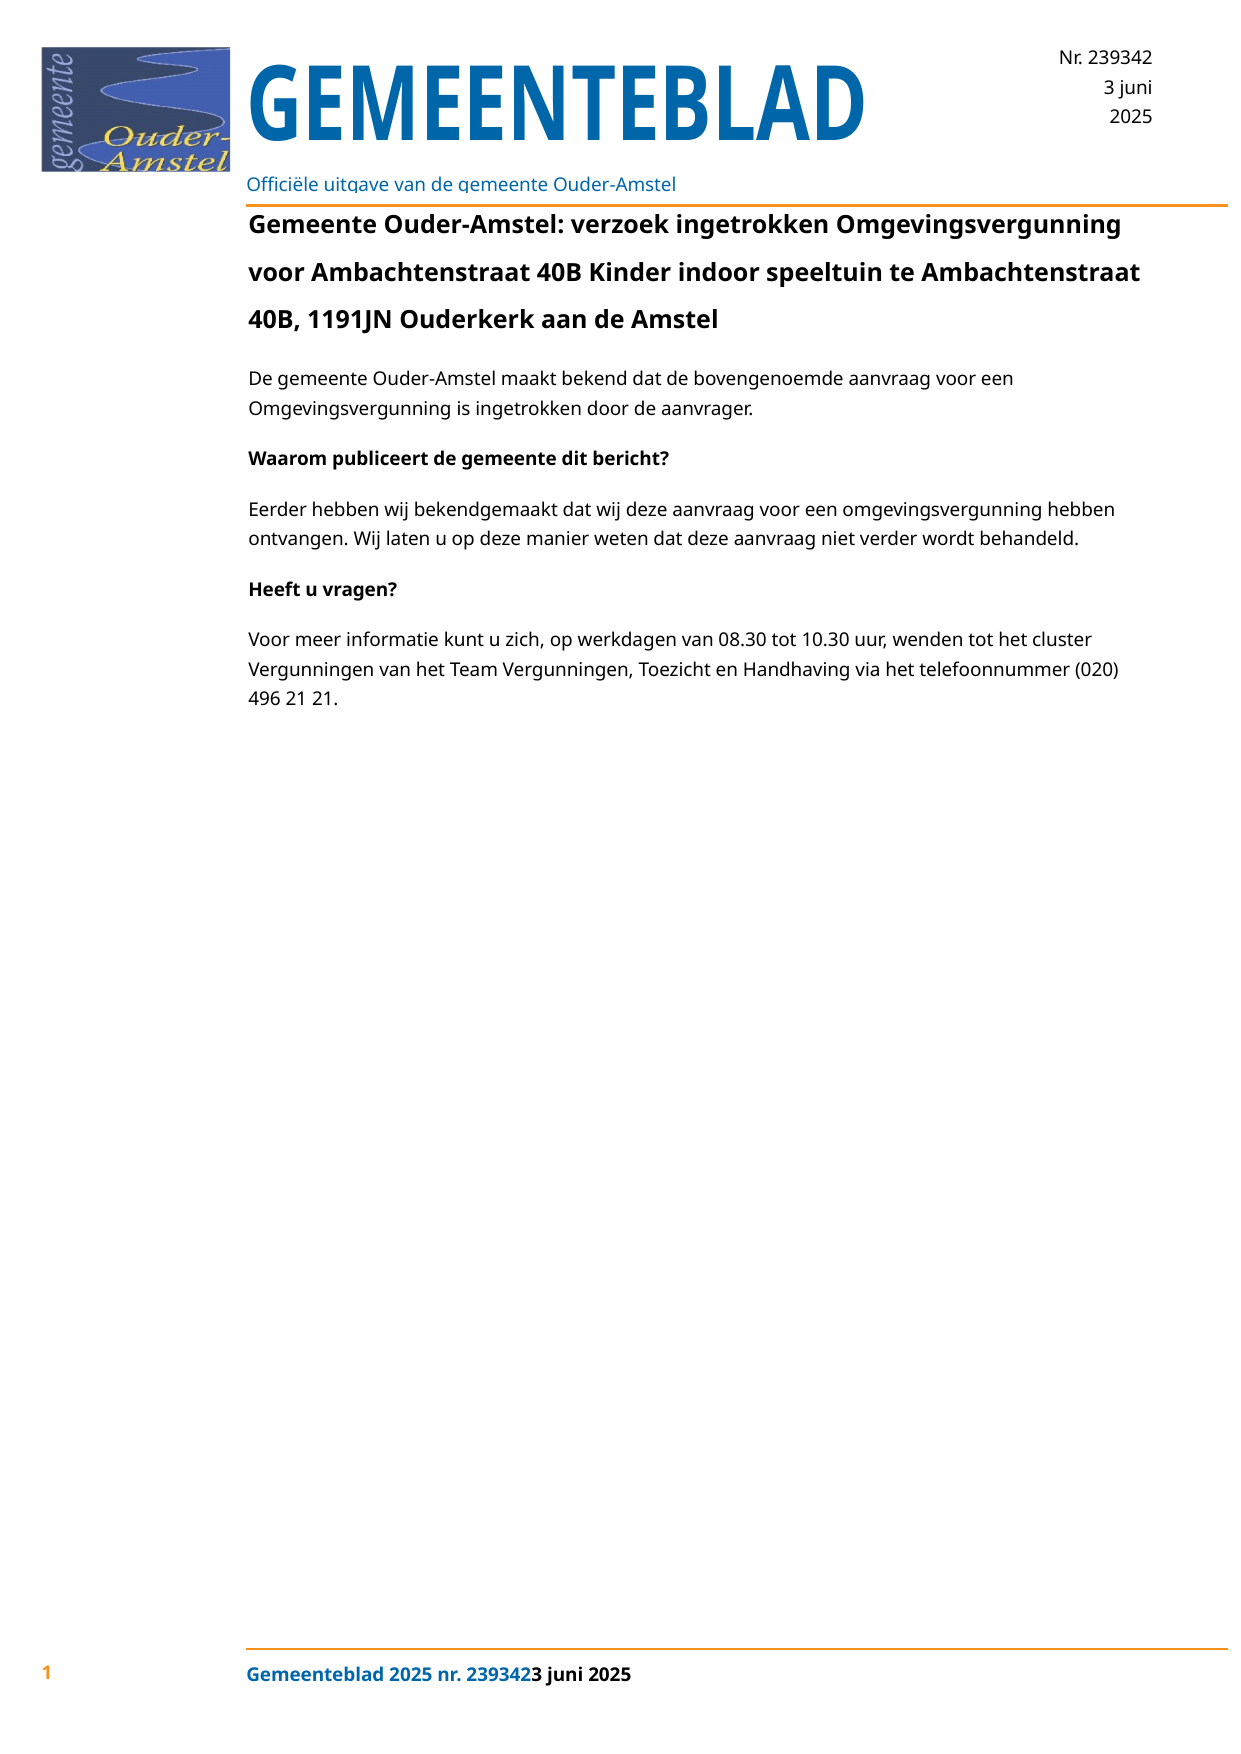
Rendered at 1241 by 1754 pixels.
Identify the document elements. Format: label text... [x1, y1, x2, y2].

text Gemeente Ouder-Amstel: verzoek ingetrokken Omgevingsvergunning voor Ambachtenstraat 40B Kinder indoor speeltuin te Ambachtenstraat 40B, 1191JN Ouderkerk aan de Amstel [248, 207, 1152, 336]
text Eerder hebben wij bekendgemaakt dat wij deze aanvraag voor een omgevingsvergunning hebben ontvangen. Wij laten u op deze manier weten dat deze aanvraag niet verder wordt behandeld. [248, 496, 1152, 551]
text Heeft u vragen? [248, 576, 1152, 602]
picture [41, 47, 231, 172]
text Voor meer informatie kunt u zich, op werkdagen van 08.30 tot 10.30 uur, wenden tot het cluster Vergunningen van het Team Vergunningen, Toezicht en Handhaving via het telefoonnummer (020) 496 21 21. [248, 626, 1152, 711]
text De gemeente Ouder-Amstel maakt bekend dat de bovengenoemde aanvraag voor een Omgevingsvergunning is ingetrokken door de aanvrager. [248, 366, 1152, 421]
text Waarom publiceert de gemeente dit bericht? [248, 446, 1152, 471]
